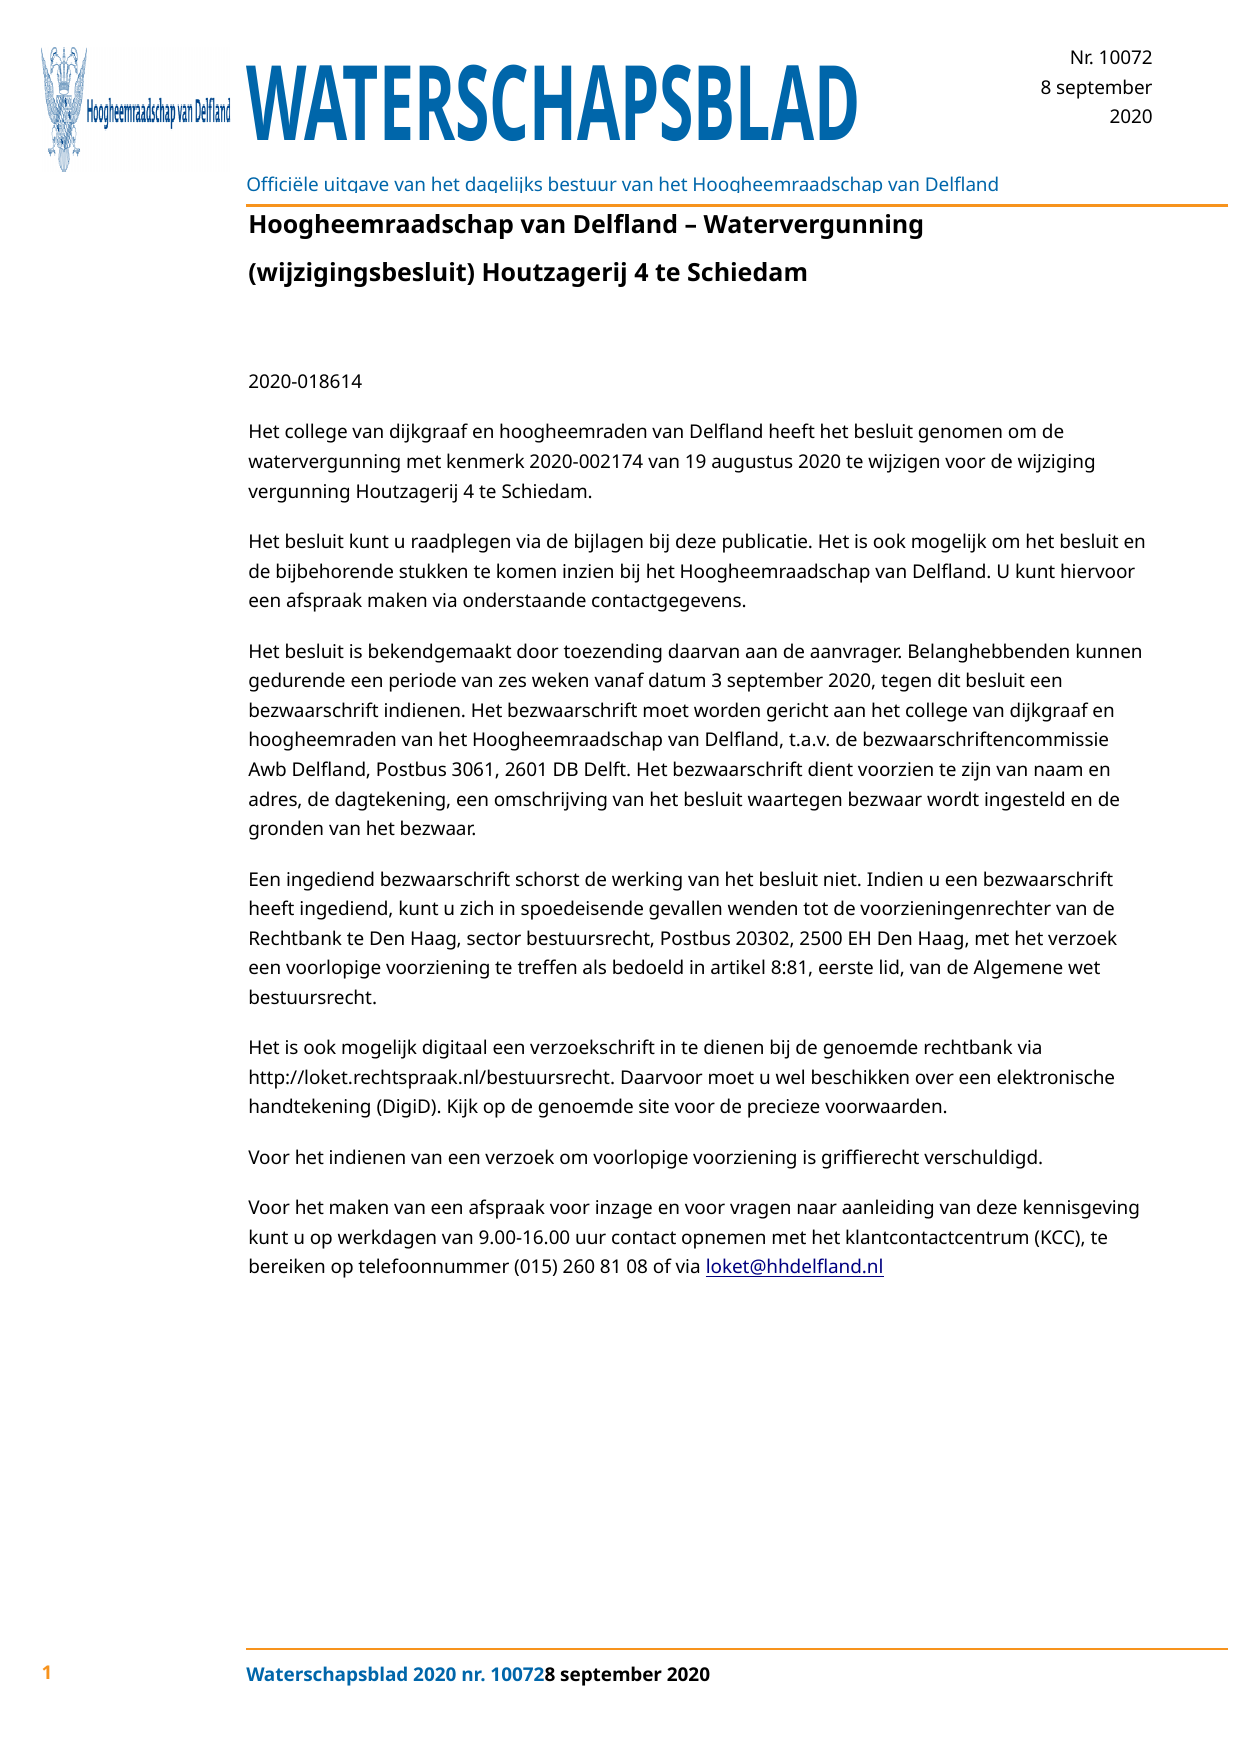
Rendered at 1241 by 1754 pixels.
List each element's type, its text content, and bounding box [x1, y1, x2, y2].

text Voor het maken van een afspraak voor inzage en voor vragen naar aanleiding van deze kennisgeving kunt u op werkdagen van 9.00-16.00 uur contact opnemen met het klantcontactcentrum (KCC), te bereiken op telefoonnummer (015) 260 81 08 of via loket@hhdelfland.nl [248, 1194, 1152, 1279]
text Hoogheemraadschap van Delfland – Watervergunning (wijzigingsbesluit) Houtzagerij 4 te Schiedam [248, 207, 1152, 288]
text Het besluit kunt u raadplegen via de bijlagen bij deze publicatie. Het is ook mogelijk om het besluit en de bijbehorende stukken te komen inzien bij het Hoogheemraadschap van Delfland. U kunt hiervoor een afspraak maken via onderstaande contactgegevens. [248, 528, 1152, 613]
text Het is ook mogelijk digitaal een verzoekschrift in te dienen bij de genoemde rechtbank via http://loket.rechtspraak.nl/bestuursrecht. Daarvoor moet u wel beschikken over een elektronische handtekening (DigiD). Kijk op de genoemde site voor de precieze voorwaarden. [248, 1034, 1152, 1119]
text Een ingediend bezwaarschrift schorst de werking van het besluit niet. Indien u een bezwaarschrift heeft ingediend, kunt u zich in spoedeisende gevallen wenden tot de voorzieningenrechter van de Rechtbank te Den Haag, sector bestuursrecht, Postbus 20302, 2500 EH Den Haag, met het verzoek een voorlopige voorziening te treffen als bedoeld in artikel 8:81, eerste lid, van de Algemene wet bestuursrecht. [248, 866, 1152, 1010]
text Voor het indienen van een verzoek om voorlopige voorziening is griffierecht verschuldigd. [248, 1144, 1152, 1170]
text 2020-018614 [248, 368, 1152, 394]
picture [41, 47, 231, 172]
text Het college van dijkgraaf en hoogheemraden van Delfland heeft het besluit genomen om de watervergunning met kenmerk 2020-002174 van 19 augustus 2020 te wijzigen voor de wijziging vergunning Houtzagerij 4 te Schiedam. [248, 419, 1152, 504]
text Het besluit is bekendgemaakt door toezending daarvan aan de aanvrager. Belanghebbenden kunnen gedurende een periode van zes weken vanaf datum 3 september 2020, tegen dit besluit een bezwaarschrift indienen. Het bezwaarschrift moet worden gericht aan het college van dijkgraaf en hoogheemraden van het Hoogheemraadschap van Delfland, t.a.v. de bezwaarschriftencommissie Awb Delfland, Postbus 3061, 2601 DB Delft. Het bezwaarschrift dient voorzien te zijn van naam en adres, de dagtekening, een omschrijving van het besluit waartegen bezwaar wordt ingesteld en de gronden van het bezwaar. [248, 638, 1152, 841]
